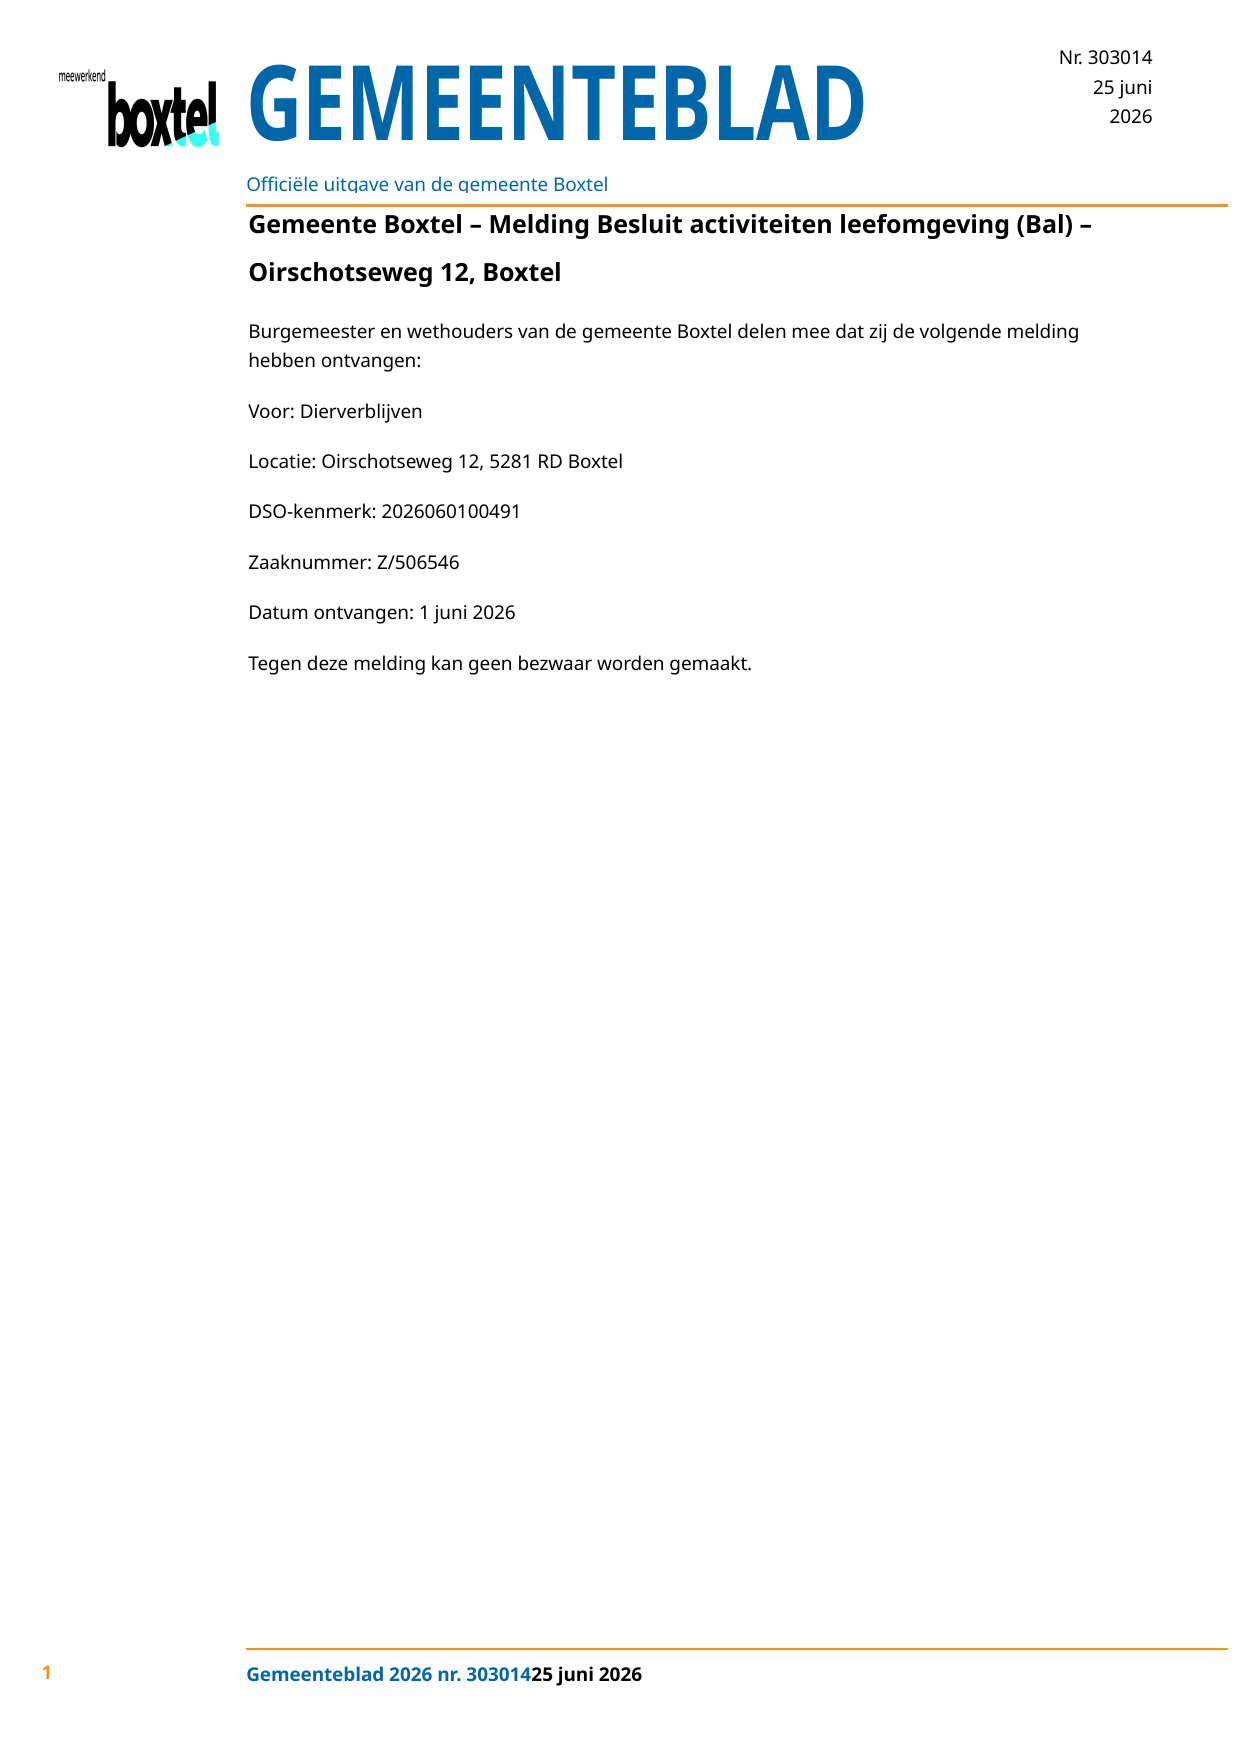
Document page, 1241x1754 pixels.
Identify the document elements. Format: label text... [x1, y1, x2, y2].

text Voor: Dierverblijven [248, 398, 1152, 424]
text Zaaknummer: Z/506546 [248, 549, 1152, 575]
picture [41, 47, 231, 172]
text Locatie: Oirschotseweg 12, 5281 RD Boxtel [248, 448, 1152, 474]
text DSO-kenmerk: 2026060100491 [248, 499, 1152, 524]
text Gemeente Boxtel – Melding Besluit activiteiten leefomgeving (Bal) – Oirschotseweg 12, Boxtel [248, 207, 1152, 288]
text Datum ontvangen: 1 juni 2026 [248, 599, 1152, 625]
text Tegen deze melding kan geen bezwaar worden gemaakt. [248, 650, 1152, 676]
text Burgemeester en wethouders van de gemeente Boxtel delen mee dat zij de volgende melding hebben ontvangen: [248, 318, 1152, 373]
